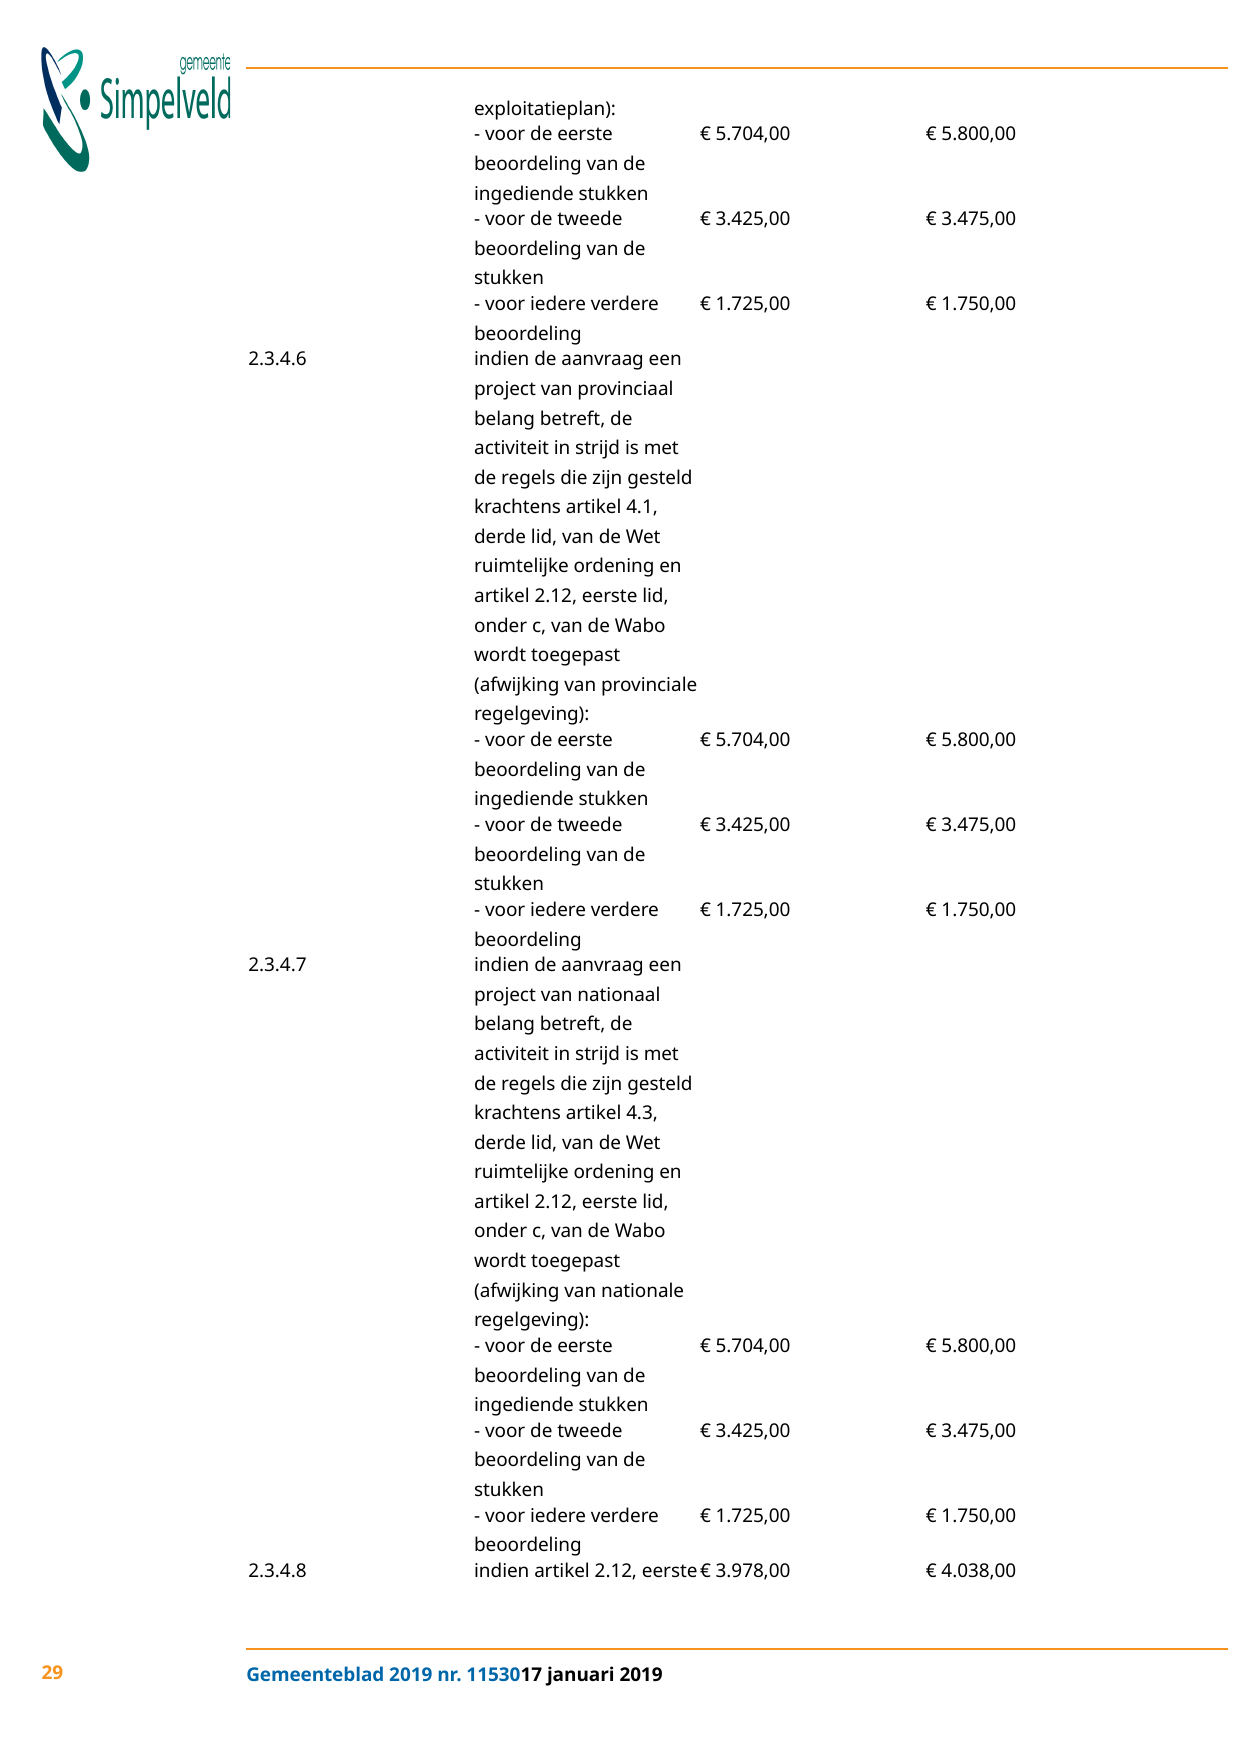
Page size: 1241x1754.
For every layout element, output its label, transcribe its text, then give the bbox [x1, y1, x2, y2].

table_cell [926, 95, 1152, 121]
table_cell € 3.978,00 [700, 1557, 926, 1583]
table_cell - voor de tweede beoordeling van de stukken [474, 205, 700, 290]
table_cell - voor iedere verdere beoordeling [474, 1502, 700, 1557]
table_cell € 1.750,00 [926, 896, 1152, 951]
table_cell € 3.425,00 [700, 205, 926, 290]
table_cell [926, 346, 1152, 726]
table_cell € 1.750,00 [926, 290, 1152, 346]
table_cell [248, 811, 474, 896]
table_cell € 5.800,00 [926, 726, 1152, 811]
table_cell 2.3.4.8 [248, 1557, 474, 1583]
table_cell 2.3.4.7 [248, 951, 474, 1332]
table_cell [926, 951, 1152, 1332]
table_cell € 3.425,00 [700, 1417, 926, 1502]
table_cell indien artikel 2.12, eerste [474, 1557, 700, 1583]
table_cell [700, 951, 926, 1332]
table_cell [700, 95, 926, 121]
table_cell - voor de eerste beoordeling van de ingediende stukken [474, 1332, 700, 1417]
table_cell € 1.725,00 [700, 290, 926, 346]
table_cell [248, 1502, 474, 1557]
table_cell - voor de tweede beoordeling van de stukken [474, 1417, 700, 1502]
table_cell - voor de tweede beoordeling van de stukken [474, 811, 700, 896]
table_cell € 5.704,00 [700, 1332, 926, 1417]
table_cell € 5.800,00 [926, 121, 1152, 205]
table_cell € 5.800,00 [926, 1332, 1152, 1417]
table_cell indien de aanvraag een project van nationaal belang betreft, de activiteit in strijd is met de regels die zijn gesteld krachtens artikel 4.3, derde lid, van de Wet ruimtelijke ordening en artikel 2.12, eerste lid, onder c, van de Wabo wordt toegepast (afwijking van nationale regelgeving): [474, 951, 700, 1332]
table_cell € 5.704,00 [700, 121, 926, 205]
table_cell indien de aanvraag een project van provinciaal belang betreft, de activiteit in strijd is met de regels die zijn gesteld krachtens artikel 4.1, derde lid, van de Wet ruimtelijke ordening en artikel 2.12, eerste lid, onder c, van de Wabo wordt toegepast (afwijking van provinciale regelgeving): [474, 346, 700, 726]
table_cell - voor iedere verdere beoordeling [474, 896, 700, 951]
table_cell - voor de eerste beoordeling van de ingediende stukken [474, 726, 700, 811]
table_cell [248, 290, 474, 346]
table_cell € 3.475,00 [926, 811, 1152, 896]
table_cell € 3.425,00 [700, 811, 926, 896]
table_cell € 1.725,00 [700, 1502, 926, 1557]
table_cell [248, 1332, 474, 1417]
table_cell exploitatieplan): [474, 95, 700, 121]
table_cell € 1.750,00 [926, 1502, 1152, 1557]
picture [41, 47, 231, 172]
table_cell [248, 95, 474, 121]
table_cell € 4.038,00 [926, 1557, 1152, 1583]
table_cell [700, 346, 926, 726]
table_cell € 3.475,00 [926, 205, 1152, 290]
table_cell € 1.725,00 [700, 896, 926, 951]
table_cell € 5.704,00 [700, 726, 926, 811]
table_cell [248, 205, 474, 290]
table_cell - voor iedere verdere beoordeling [474, 290, 700, 346]
table_cell [248, 121, 474, 205]
table_cell [248, 896, 474, 951]
table_cell [248, 726, 474, 811]
table_cell [248, 1417, 474, 1502]
table_cell - voor de eerste beoordeling van de ingediende stukken [474, 121, 700, 205]
table_cell € 3.475,00 [926, 1417, 1152, 1502]
table_cell 2.3.4.6 [248, 346, 474, 726]
